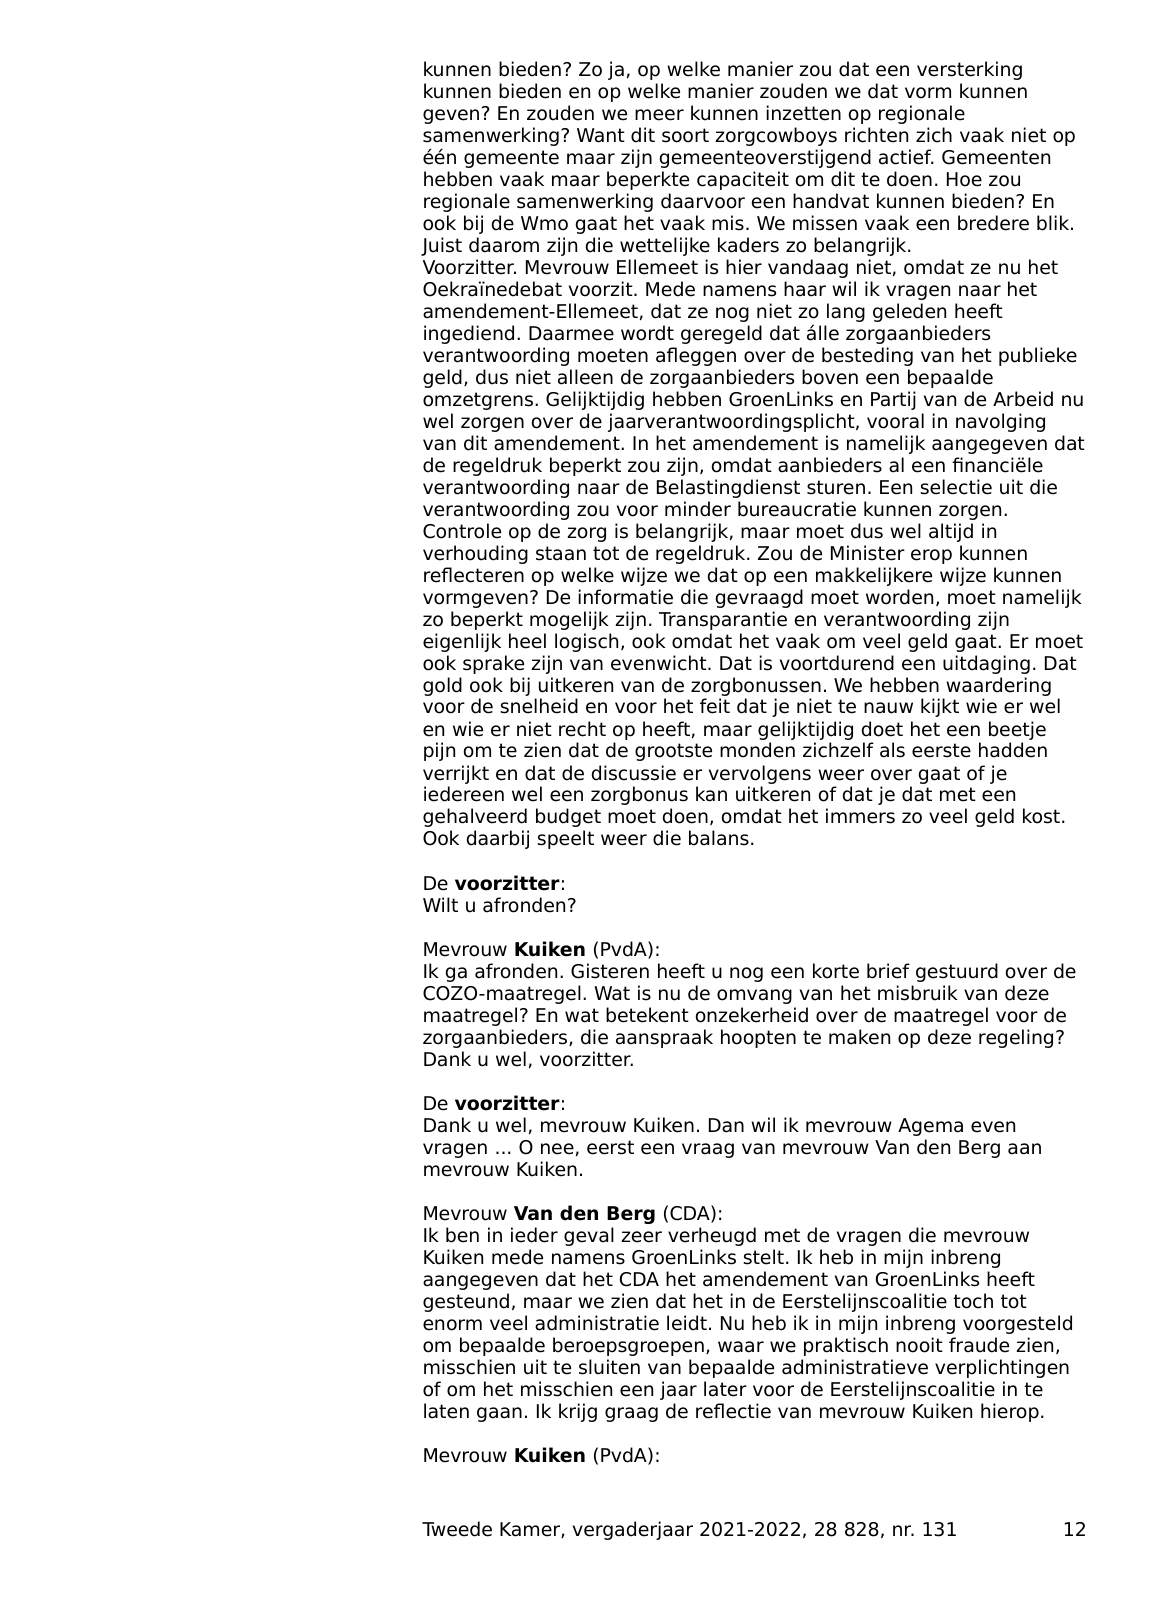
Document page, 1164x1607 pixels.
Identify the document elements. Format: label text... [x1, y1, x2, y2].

text Mevrouw Kuiken (PvdA): [422, 1445, 1087, 1467]
text Voorzitter. Mevrouw Ellemeet is hier vandaag niet, omdat ze nu het Oekraïnedebat voorzit. Mede namens haar wil ik vragen naar het amendement-Ellemeet, dat ze nog niet zo lang geleden heeft ingediend. Daarmee wordt geregeld dat álle zorgaanbieders verantwoording moeten afleggen over de besteding van het publieke geld, dus niet alleen de zorgaanbieders boven een bepaalde omzetgrens. Gelijktijdig hebben GroenLinks en Partij van de Arbeid nu wel zorgen over de jaarverantwoordingsplicht, vooral in navolging van dit amendement. In het amendement is namelijk aangegeven dat de regeldruk beperkt zou zijn, omdat aanbieders al een financiële verantwoording naar de Belastingdienst sturen. Een selectie uit die verantwoording zou voor minder bureaucratie kunnen zorgen. Controle op de zorg is belangrijk, maar moet dus wel altijd in verhouding staan tot de regeldruk. Zou de Minister erop kunnen reflecteren op welke wijze we dat op een makkelijkere wijze kunnen vormgeven? De informatie die gevraagd moet worden, moet namelijk zo beperkt mogelijk zijn. Transparantie en verantwoording zijn eigenlijk heel logisch, ook omdat het vaak om veel geld gaat. Er moet ook sprake zijn van evenwicht. Dat is voortdurend een uitdaging. Dat gold ook bij uitkeren van de zorgbonussen. We hebben waardering voor de snelheid en voor het feit dat je niet te nauw kijkt wie er wel en wie er niet recht op heeft, maar gelijktijdig doet het een beetje pijn om te zien dat de grootste monden zichzelf als eerste hadden verrijkt en dat de discussie er vervolgens weer over gaat of je iedereen wel een zorgbonus kan uitkeren of dat je dat met een gehalveerd budget moet doen, omdat het immers zo veel geld kost. Ook daarbij speelt weer die balans. [422, 257, 1087, 850]
text kunnen bieden? Zo ja, op welke manier zou dat een versterking kunnen bieden en op welke manier zouden we dat vorm kunnen geven? En zouden we meer kunnen inzetten op regionale samenwerking? Want dit soort zorgcowboys richten zich vaak niet op één gemeente maar zijn gemeenteoverstijgend actief. Gemeenten hebben vaak maar beperkte capaciteit om dit te doen. Hoe zou regionale samenwerking daarvoor een handvat kunnen bieden? En ook bij de Wmo gaat het vaak mis. We missen vaak een bredere blik. Juist daarom zijn die wettelijke kaders zo belangrijk. [422, 59, 1087, 257]
text Dank u wel, voorzitter. [422, 1048, 1087, 1071]
text Ik ga afronden. Gisteren heeft u nog een korte brief gestuurd over de COZO-maatregel. Wat is nu de omvang van het misbruik van deze maatregel? En wat betekent onzekerheid over de maatregel voor de zorgaanbieders, die aanspraak hoopten te maken op deze regeling? [422, 961, 1087, 1048]
text Mevrouw Kuiken (PvdA): [422, 939, 1087, 961]
text Dank u wel, mevrouw Kuiken. Dan wil ik mevrouw Agema even vragen ... O nee, eerst een vraag van mevrouw Van den Berg aan mevrouw Kuiken. [422, 1115, 1087, 1181]
text De voorzitter: [422, 1093, 1087, 1115]
text De voorzitter: [422, 872, 1087, 894]
text Ik ben in ieder geval zeer verheugd met de vragen die mevrouw Kuiken mede namens GroenLinks stelt. Ik heb in mijn inbreng aangegeven dat het CDA het amendement van GroenLinks heeft gesteund, maar we zien dat het in de Eerstelijnscoalitie toch tot enorm veel administratie leidt. Nu heb ik in mijn inbreng voorgesteld om bepaalde beroepsgroepen, waar we praktisch nooit fraude zien, misschien uit te sluiten van bepaalde administratieve verplichtingen of om het misschien een jaar later voor de Eerstelijnscoalitie in te laten gaan. Ik krijg graag de reflectie van mevrouw Kuiken hierop. [422, 1225, 1087, 1423]
text Wilt u afronden? [422, 894, 1087, 916]
text Mevrouw Van den Berg (CDA): [422, 1203, 1087, 1225]
